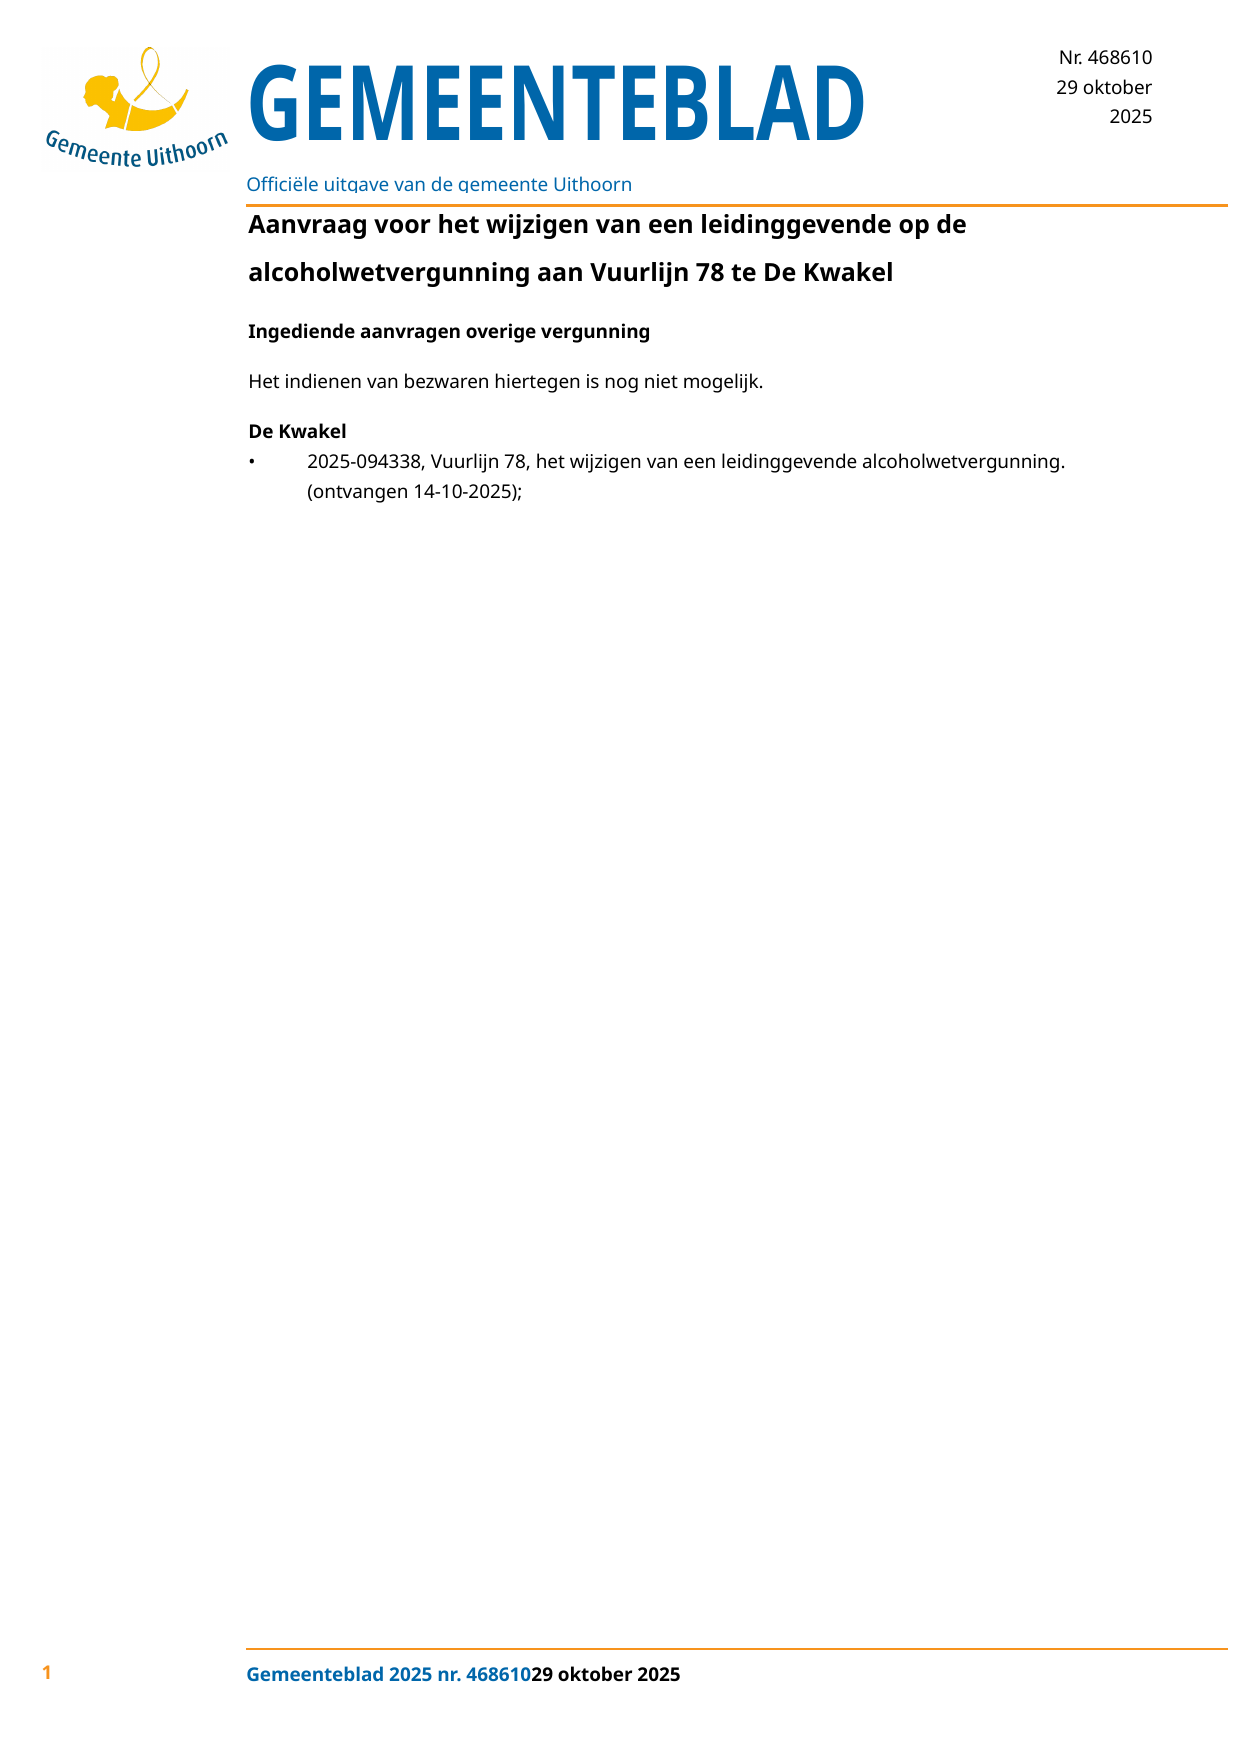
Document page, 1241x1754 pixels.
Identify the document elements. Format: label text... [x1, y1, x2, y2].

text Aanvraag voor het wijzigen van een leidinggevende op de alcoholwetvergunning aan Vuurlijn 78 te De Kwakel [248, 207, 1152, 288]
list 2025-094338, Vuurlijn 78, het wijzigen van een leidinggevende alcoholwetvergunning. (ontvangen 14-10-2025); [248, 448, 1152, 504]
text De Kwakel [248, 419, 1152, 444]
text Ingediende aanvragen overige vergunning [248, 318, 1152, 344]
text Het indienen van bezwaren hiertegen is nog niet mogelijk. [248, 368, 1152, 394]
picture [41, 47, 231, 172]
